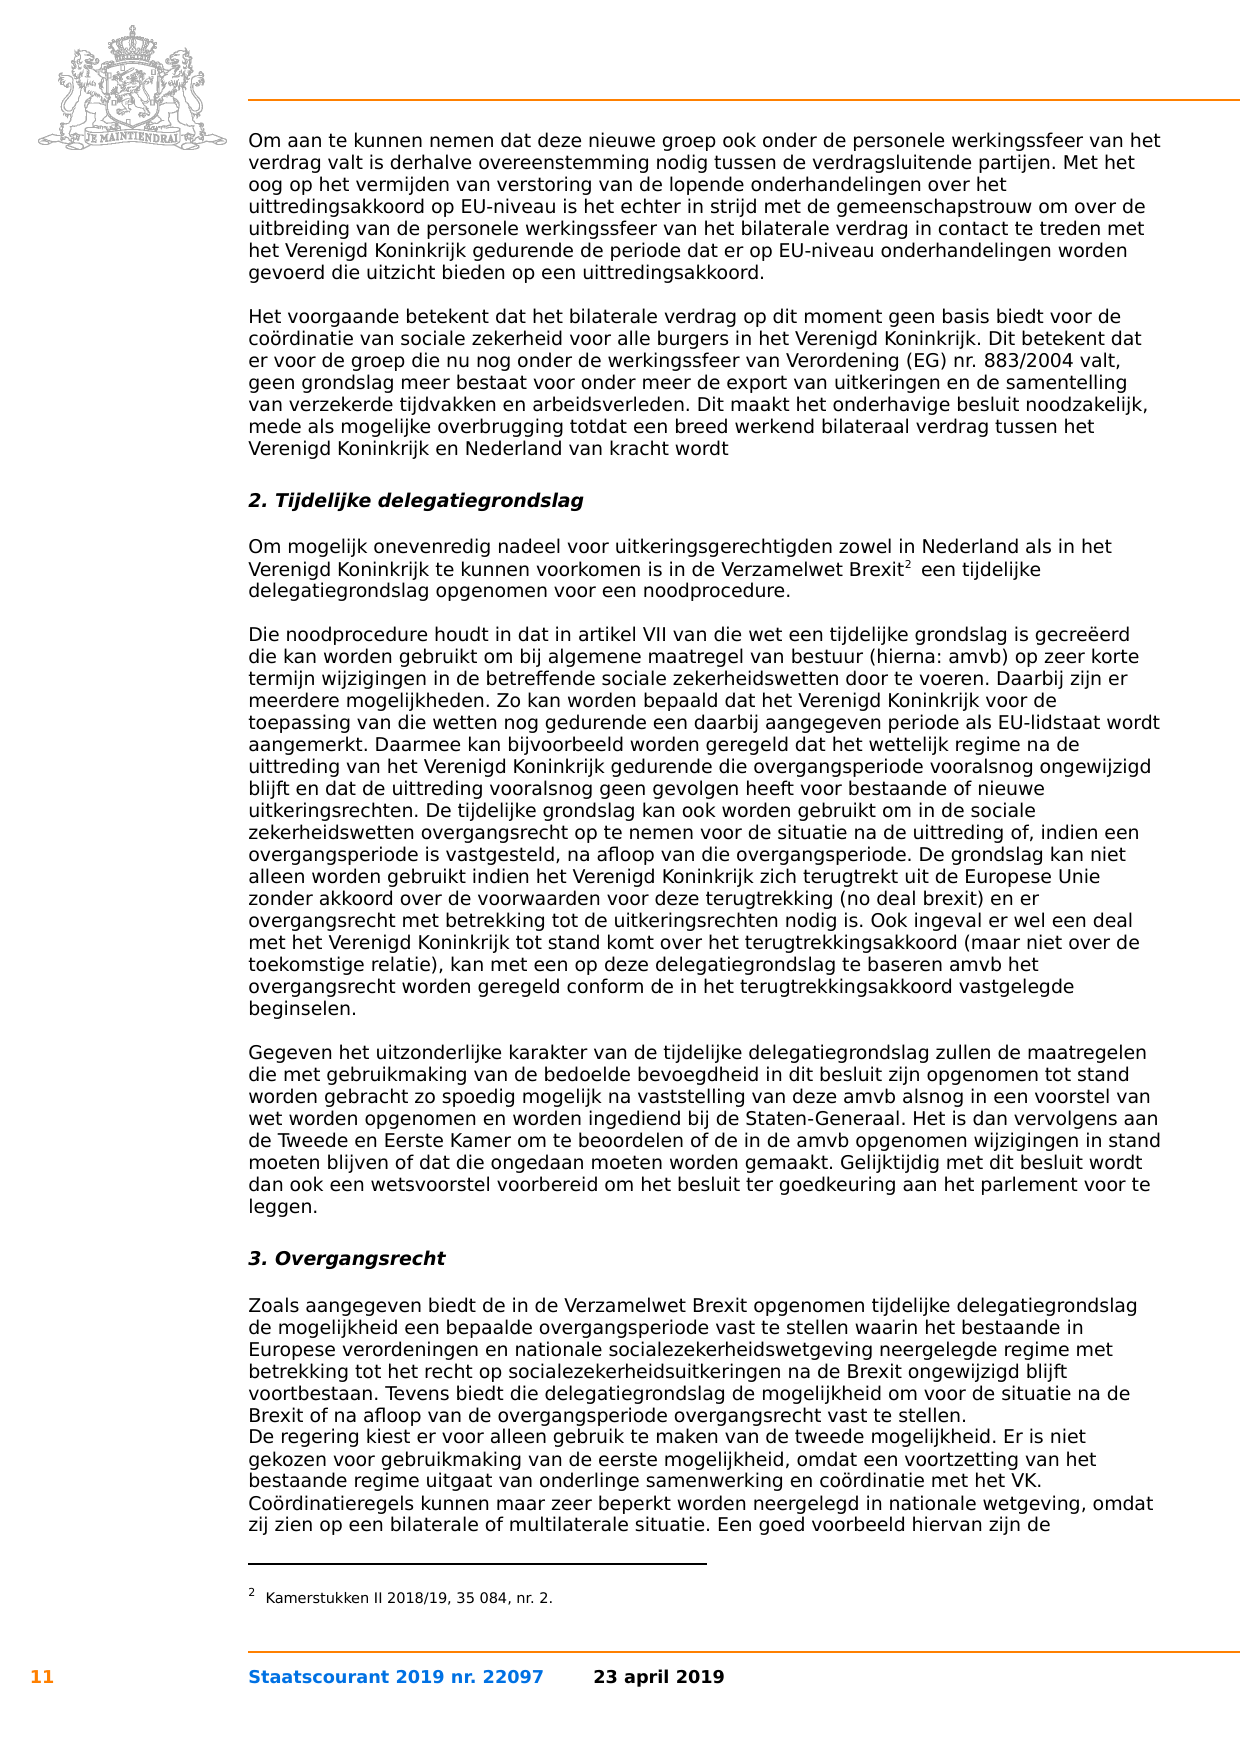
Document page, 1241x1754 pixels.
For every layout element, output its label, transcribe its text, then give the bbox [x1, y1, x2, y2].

text Kamerstukken II 2018/19, 35 084, nr. 2. [248, 1586, 1163, 1608]
text Zoals aangegeven biedt de in de Verzamelwet Brexit opgenomen tijdelijke delegatiegrondslag de mogelijkheid een bepaalde overgangsperiode vast te stellen waarin het bestaande in Europese verordeningen en nationale socialezekerheidswetgeving neergelegde regime met betrekking tot het recht op socialezekerheidsuitkeringen na de Brexit ongewijzigd blijft voortbestaan. Tevens biedt die delegatiegrondslag de mogelijkheid om voor de situatie na de Brexit of na afloop van de overgangsperiode overgangsrecht vast te stellen. [248, 1294, 1163, 1426]
picture [38, 25, 227, 150]
text Om mogelijk onevenredig nadeel voor uitkeringsgerechtigden zowel in Nederland als in het Verenigd Koninkrijk te kunnen voorkomen is in de Verzamelwet Brexit een tijdelijke delegatiegrondslag opgenomen voor een noodprocedure. [248, 536, 1163, 602]
text Gegeven het uitzonderlijke karakter van de tijdelijke delegatiegrondslag zullen de maatregelen die met gebruikmaking van de bedoelde bevoegdheid in dit besluit zijn opgenomen tot stand worden gebracht zo spoedig mogelijk na vaststelling van deze amvb alsnog in een voorstel van wet worden opgenomen en worden ingediend bij de Staten-Generaal. Het is dan vervolgens aan de Tweede en Eerste Kamer om te beoordelen of de in de amvb opgenomen wijzigingen in stand moeten blijven of dat die ongedaan moeten worden gemaakt. Gelijktijdig met dit besluit wordt dan ook een wetsvoorstel voorbereid om het besluit ter goedkeuring aan het parlement voor te leggen. [248, 1042, 1163, 1218]
text Om aan te kunnen nemen dat deze nieuwe groep ook onder de personele werkingssfeer van het verdrag valt is derhalve overeenstemming nodig tussen de verdragsluitende partijen. Met het oog op het vermijden van verstoring van de lopende onderhandelingen over het uittredingsakkoord op EU-niveau is het echter in strijd met de gemeenschapstrouw om over de uitbreiding van de personele werkingssfeer van het bilaterale verdrag in contact te treden met het Verenigd Koninkrijk gedurende de periode dat er op EU-niveau onderhandelingen worden gevoerd die uitzicht bieden op een uittredingsakkoord. [248, 130, 1163, 284]
subtitle 2. Tijdelijke delegatiegrondslag [248, 489, 1163, 511]
text Die noodprocedure houdt in dat in artikel VII van die wet een tijdelijke grondslag is gecreëerd die kan worden gebruikt om bij algemene maatregel van bestuur (hierna: amvb) op zeer korte termijn wijzigingen in de betreffende sociale zekerheidswetten door te voeren. Daarbij zijn er meerdere mogelijkheden. Zo kan worden bepaald dat het Verenigd Koninkrijk voor de toepassing van die wetten nog gedurende een daarbij aangegeven periode als EU-lidstaat wordt aangemerkt. Daarmee kan bijvoorbeeld worden geregeld dat het wettelijk regime na de uittreding van het Verenigd Koninkrijk gedurende die overgangsperiode vooralsnog ongewijzigd blijft en dat de uittreding vooralsnog geen gevolgen heeft voor bestaande of nieuwe uitkeringsrechten. De tijdelijke grondslag kan ook worden gebruikt om in de sociale zekerheidswetten overgangsrecht op te nemen voor de situatie na de uittreding of, indien een overgangsperiode is vastgesteld, na afloop van die overgangsperiode. De grondslag kan niet alleen worden gebruikt indien het Verenigd Koninkrijk zich terugtrekt uit de Europese Unie zonder akkoord over de voorwaarden voor deze terugtrekking (no deal brexit) en er overgangsrecht met betrekking tot de uitkeringsrechten nodig is. Ook ingeval er wel een deal met het Verenigd Koninkrijk tot stand komt over het terugtrekkingsakkoord (maar niet over de toekomstige relatie), kan met een op deze delegatiegrondslag te baseren amvb het overgangsrecht worden geregeld conform de in het terugtrekkingsakkoord vastgelegde beginselen. [248, 624, 1163, 1020]
subtitle 3. Overgangsrecht [248, 1248, 1163, 1269]
text De regering kiest er voor alleen gebruik te maken van de tweede mogelijkheid. Er is niet gekozen voor gebruikmaking van de eerste mogelijkheid, omdat een voortzetting van het bestaande regime uitgaat van onderlinge samenwerking en coördinatie met het VK. Coördinatieregels kunnen maar zeer beperkt worden neergelegd in nationale wetgeving, omdat zij zien op een bilaterale of multilaterale situatie. Een goed voorbeeld hiervan zijn de [248, 1426, 1163, 1536]
text Het voorgaande betekent dat het bilaterale verdrag op dit moment geen basis biedt voor de coördinatie van sociale zekerheid voor alle burgers in het Verenigd Koninkrijk. Dit betekent dat er voor de groep die nu nog onder de werkingssfeer van Verordening (EG) nr. 883/2004 valt, geen grondslag meer bestaat voor onder meer de export van uitkeringen en de samentelling van verzekerde tijdvakken en arbeidsverleden. Dit maakt het onderhavige besluit noodzakelijk, mede als mogelijke overbrugging totdat een breed werkend bilateraal verdrag tussen het Verenigd Koninkrijk en Nederland van kracht wordt [248, 306, 1163, 459]
